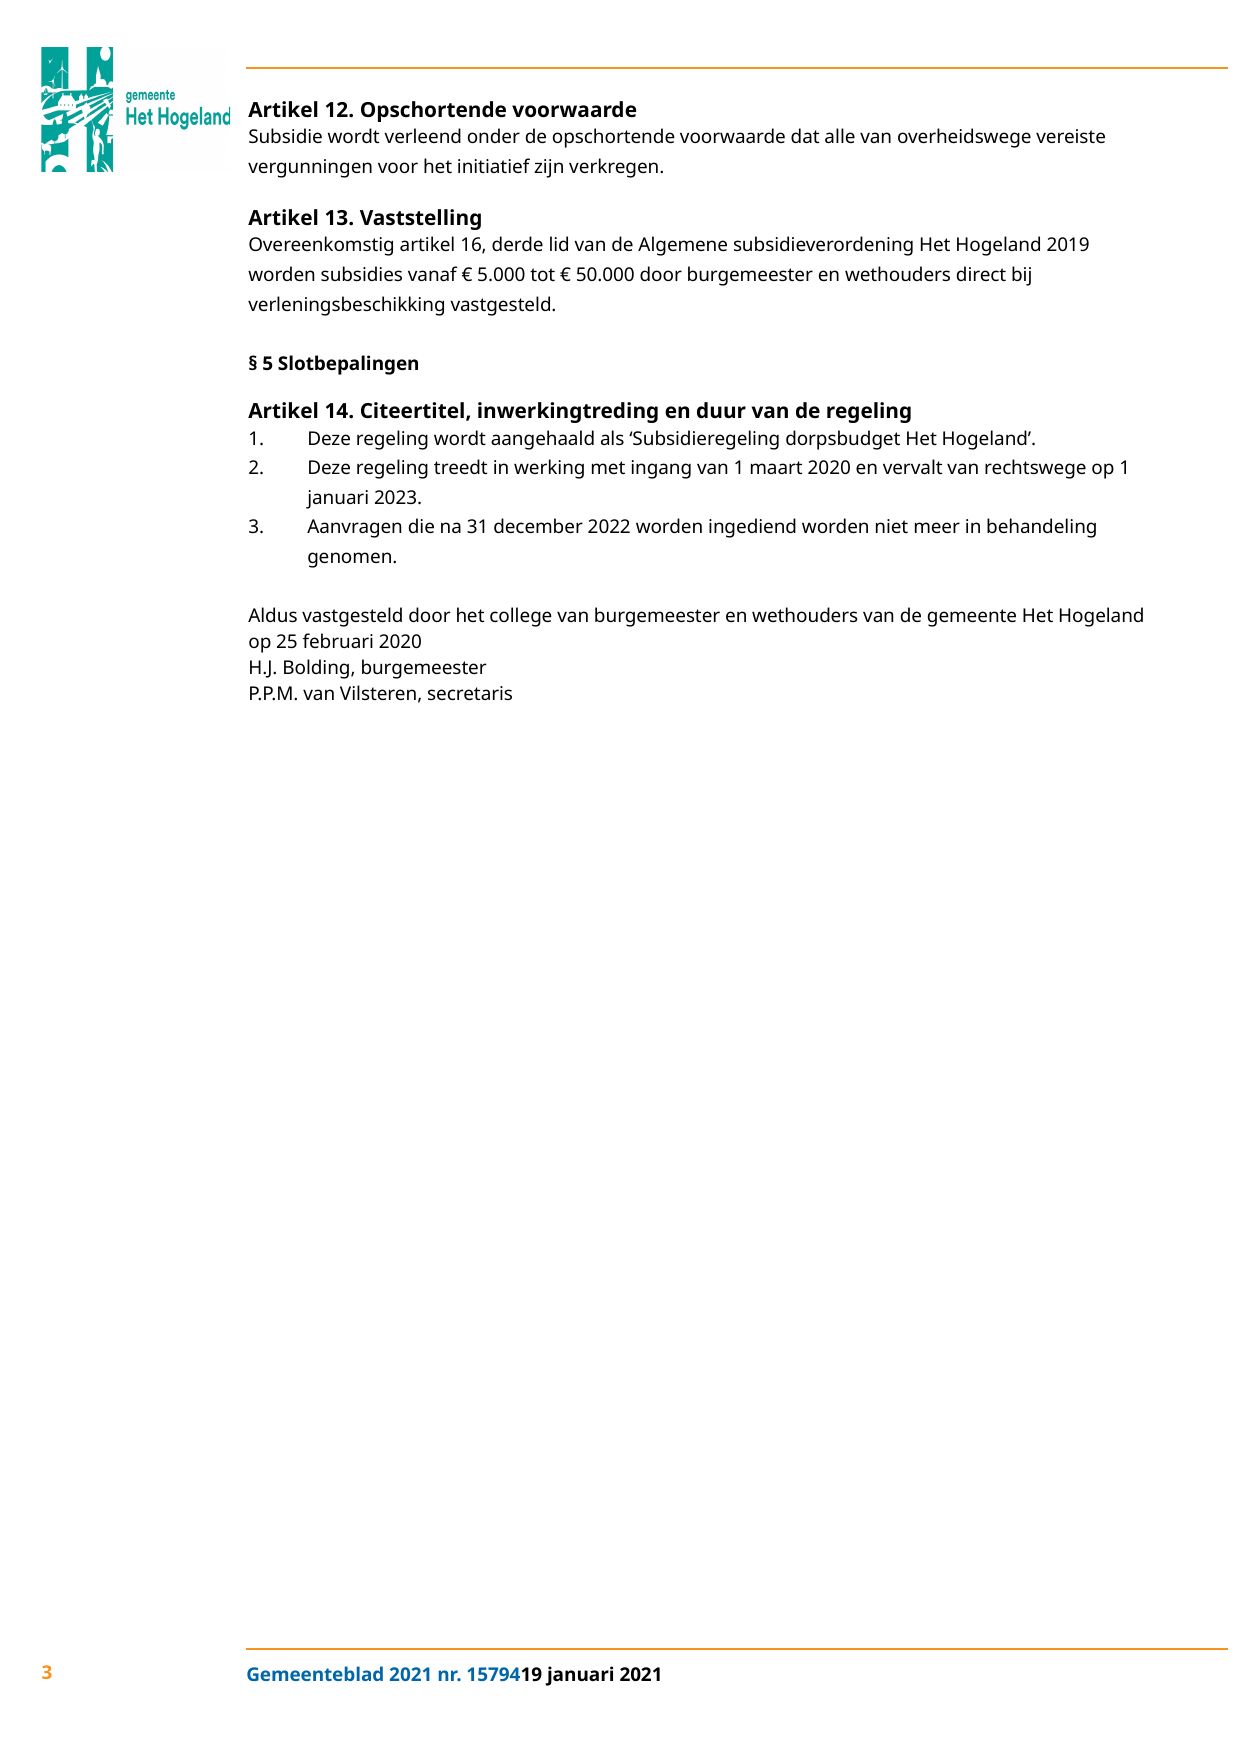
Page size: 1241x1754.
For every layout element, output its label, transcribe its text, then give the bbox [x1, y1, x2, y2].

text P.P.M. van Vilsteren, secretaris [248, 680, 1152, 705]
text Subsidie wordt verleend onder de opschortende voorwaarde dat alle van overheidswege vereiste vergunningen voor het initiatief zijn verkregen. [248, 123, 1152, 178]
list Deze regeling wordt aangehaald als ‘Subsidieregeling dorpsbudget Het Hogeland’. [248, 425, 1152, 451]
text Aldus vastgesteld door het college van burgemeester en wethouders van de gemeente Het Hogeland op 25 februari 2020 [248, 602, 1152, 654]
text Artikel 13. Vaststelling [248, 203, 1152, 232]
list Deze regeling treedt in werking met ingang van 1 maart 2020 en vervalt van rechtswege op 1 januari 2023. [248, 454, 1152, 510]
list Aanvragen die na 31 december 2022 worden ingediend worden niet meer in behandeling genomen. [248, 514, 1152, 569]
picture [41, 47, 231, 172]
text § 5 Slotbepalingen [248, 350, 1152, 376]
text H.J. Bolding, burgemeester [248, 654, 1152, 680]
text Artikel 14. Citeertitel, inwerkingtreding en duur van de regeling [248, 397, 1152, 425]
text Artikel 12. Opschortende voorwaarde [248, 95, 1152, 123]
text Overeenkomstig artikel 16, derde lid van de Algemene subsidieverordening Het Hogeland 2019 worden subsidies vanaf € 5.000 tot € 50.000 door burgemeester en wethouders direct bij verleningsbeschikking vastgesteld. [248, 232, 1152, 317]
